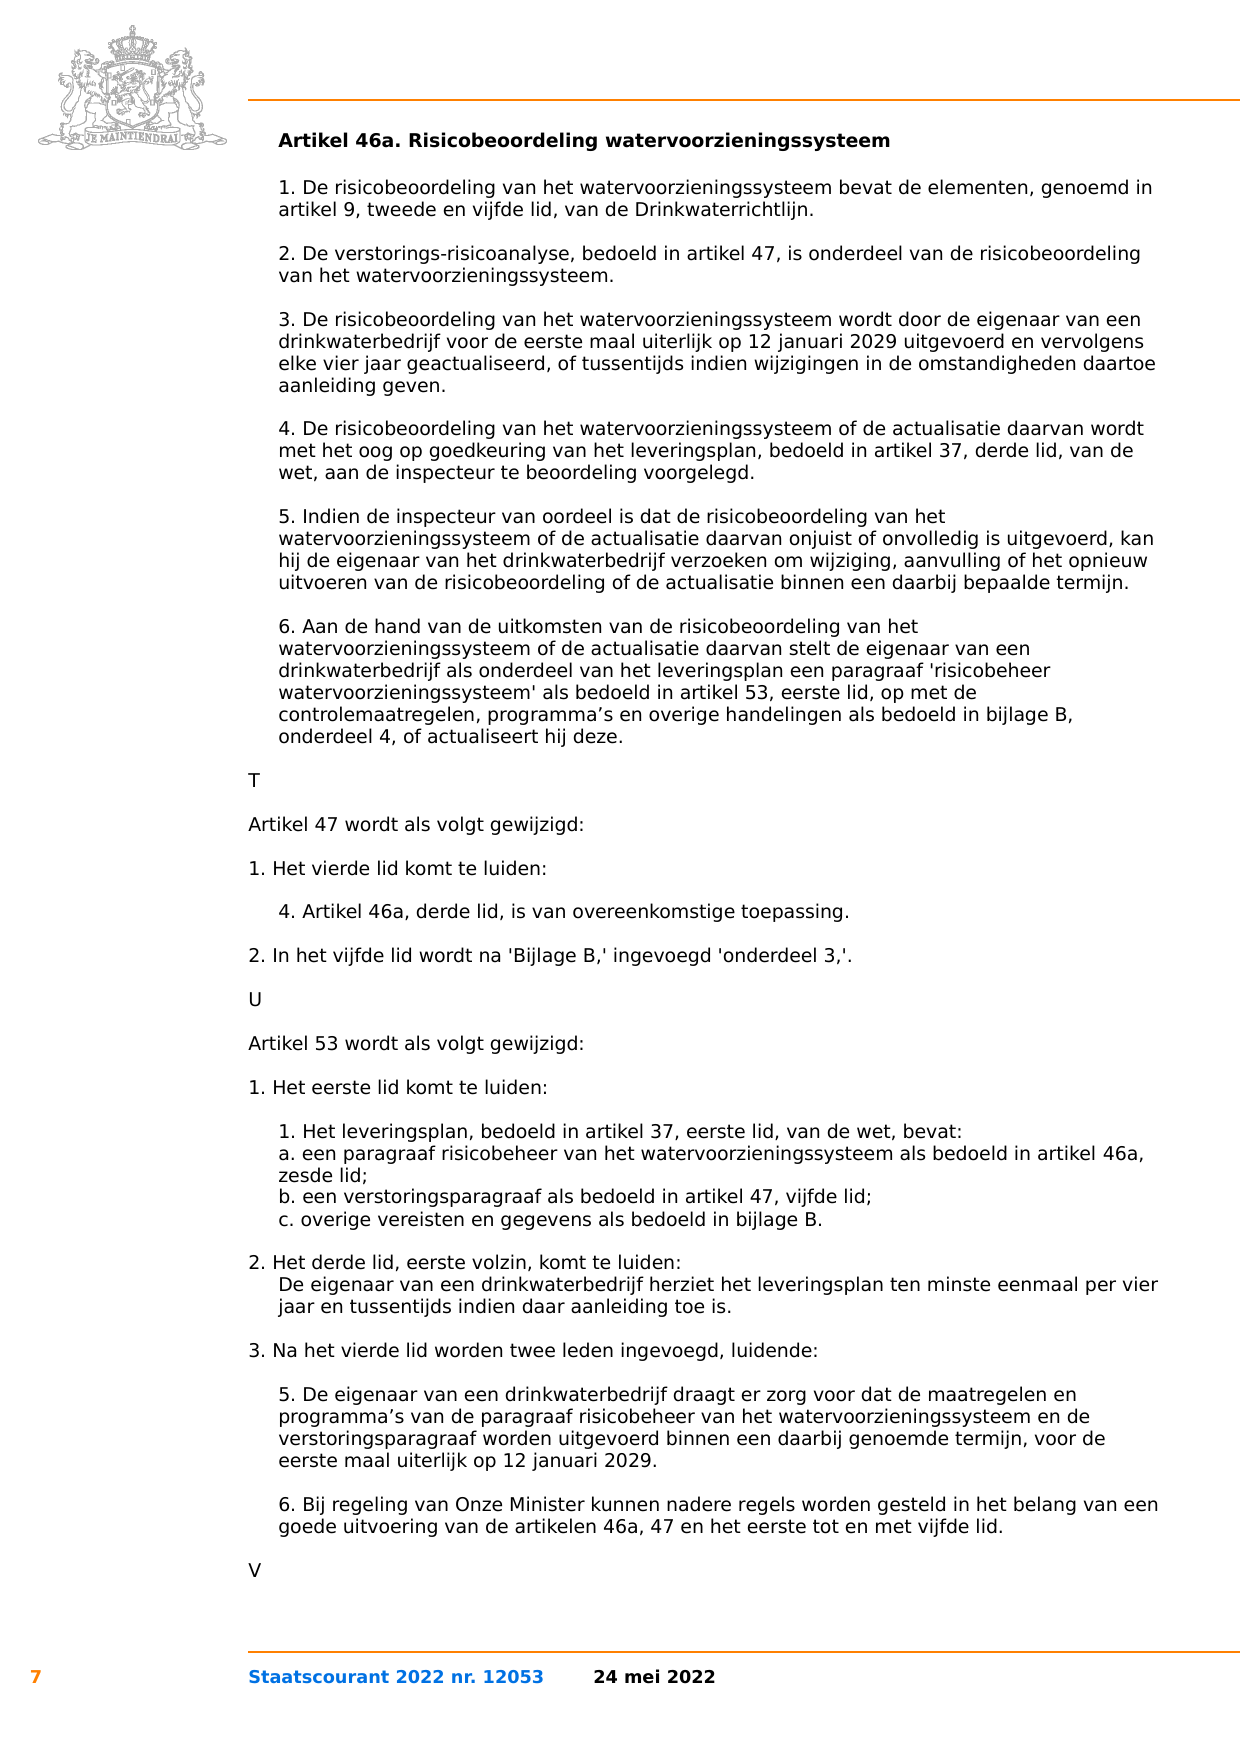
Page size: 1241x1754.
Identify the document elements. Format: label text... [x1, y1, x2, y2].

text Artikel 47 wordt als volgt gewijzigd: [248, 813, 1163, 836]
text 4. Artikel 46a, derde lid, is van overeenkomstige toepassing. [278, 901, 1163, 923]
picture [38, 25, 227, 150]
text 1. De risicobeoordeling van het watervoorzieningssysteem bevat de elementen, genoemd in artikel 9, tweede en vijfde lid, van de Drinkwaterrichtlijn. [278, 177, 1163, 221]
text 1. Het vierde lid komt te luiden: [248, 857, 1163, 879]
text Artikel 53 wordt als volgt gewijzigd: [248, 1033, 1163, 1055]
text 3. De risicobeoordeling van het watervoorzieningssysteem wordt door de eigenaar van een drinkwaterbedrijf voor de eerste maal uiterlijk op 12 januari 2029 uitgevoerd en vervolgens elke vier jaar geactualiseerd, of tussentijds indien wijzigingen in de omstandigheden daartoe aanleiding geven. [278, 308, 1163, 396]
text c. overige vereisten en gegevens als bedoeld in bijlage B. [278, 1208, 1163, 1230]
text De eigenaar van een drinkwaterbedrijf herziet het leveringsplan ten minste eenmaal per vier jaar en tussentijds indien daar aanleiding toe is. [278, 1274, 1163, 1318]
text T [248, 770, 1163, 792]
text 2. In het vijfde lid wordt na 'Bijlage B,' ingevoegd 'onderdeel 3,'. [248, 945, 1163, 967]
text V [248, 1559, 1163, 1582]
text 5. Indien de inspecteur van oordeel is dat de risicobeoordeling van het watervoorzieningssysteem of de actualisatie daarvan onjuist of onvolledig is uitgevoerd, kan hij de eigenaar van het drinkwaterbedrijf verzoeken om wijziging, aanvulling of het opnieuw uitvoeren van de risicobeoordeling of de actualisatie binnen een daarbij bepaalde termijn. [278, 506, 1163, 594]
text 6. Bij regeling van Onze Minister kunnen nadere regels worden gesteld in het belang van een goede uitvoering van de artikelen 46a, 47 en het eerste tot en met vijfde lid. [278, 1494, 1163, 1538]
subtitle Artikel 46a. Risicobeoordeling watervoorzieningssysteem [278, 130, 1163, 152]
text 3. Na het vierde lid worden twee leden ingevoegd, luidende: [248, 1340, 1163, 1362]
text 5. De eigenaar van een drinkwaterbedrijf draagt er zorg voor dat de maatregelen en programma’s van de paragraaf risicobeheer van het watervoorzieningssysteem en de verstoringsparagraaf worden uitgevoerd binnen een daarbij genoemde termijn, voor de eerste maal uiterlijk op 12 januari 2029. [278, 1384, 1163, 1472]
text U [248, 989, 1163, 1011]
text 2. De verstorings-risicoanalyse, bedoeld in artikel 47, is onderdeel van de risicobeoordeling van het watervoorzieningssysteem. [278, 243, 1163, 287]
text 1. Het leveringsplan, bedoeld in artikel 37, eerste lid, van de wet, bevat: [278, 1121, 1163, 1142]
text 4. De risicobeoordeling van het watervoorzieningssysteem of de actualisatie daarvan wordt met het oog op goedkeuring van het leveringsplan, bedoeld in artikel 37, derde lid, van de wet, aan de inspecteur te beoordeling voorgelegd. [278, 418, 1163, 484]
text 1. Het eerste lid komt te luiden: [248, 1077, 1163, 1099]
text a. een paragraaf risicobeheer van het watervoorzieningssysteem als bedoeld in artikel 46a, zesde lid; [278, 1142, 1163, 1186]
text 6. Aan de hand van de uitkomsten van de risicobeoordeling van het watervoorzieningssysteem of de actualisatie daarvan stelt de eigenaar van een drinkwaterbedrijf als onderdeel van het leveringsplan een paragraaf 'risicobeheer watervoorzieningssysteem' als bedoeld in artikel 53, eerste lid, op met de controlemaatregelen, programma’s en overige handelingen als bedoeld in bijlage B, onderdeel 4, of actualiseert hij deze. [278, 616, 1163, 748]
text 2. Het derde lid, eerste volzin, komt te luiden: [248, 1252, 1163, 1274]
text b. een verstoringsparagraaf als bedoeld in artikel 47, vijfde lid; [278, 1186, 1163, 1208]
